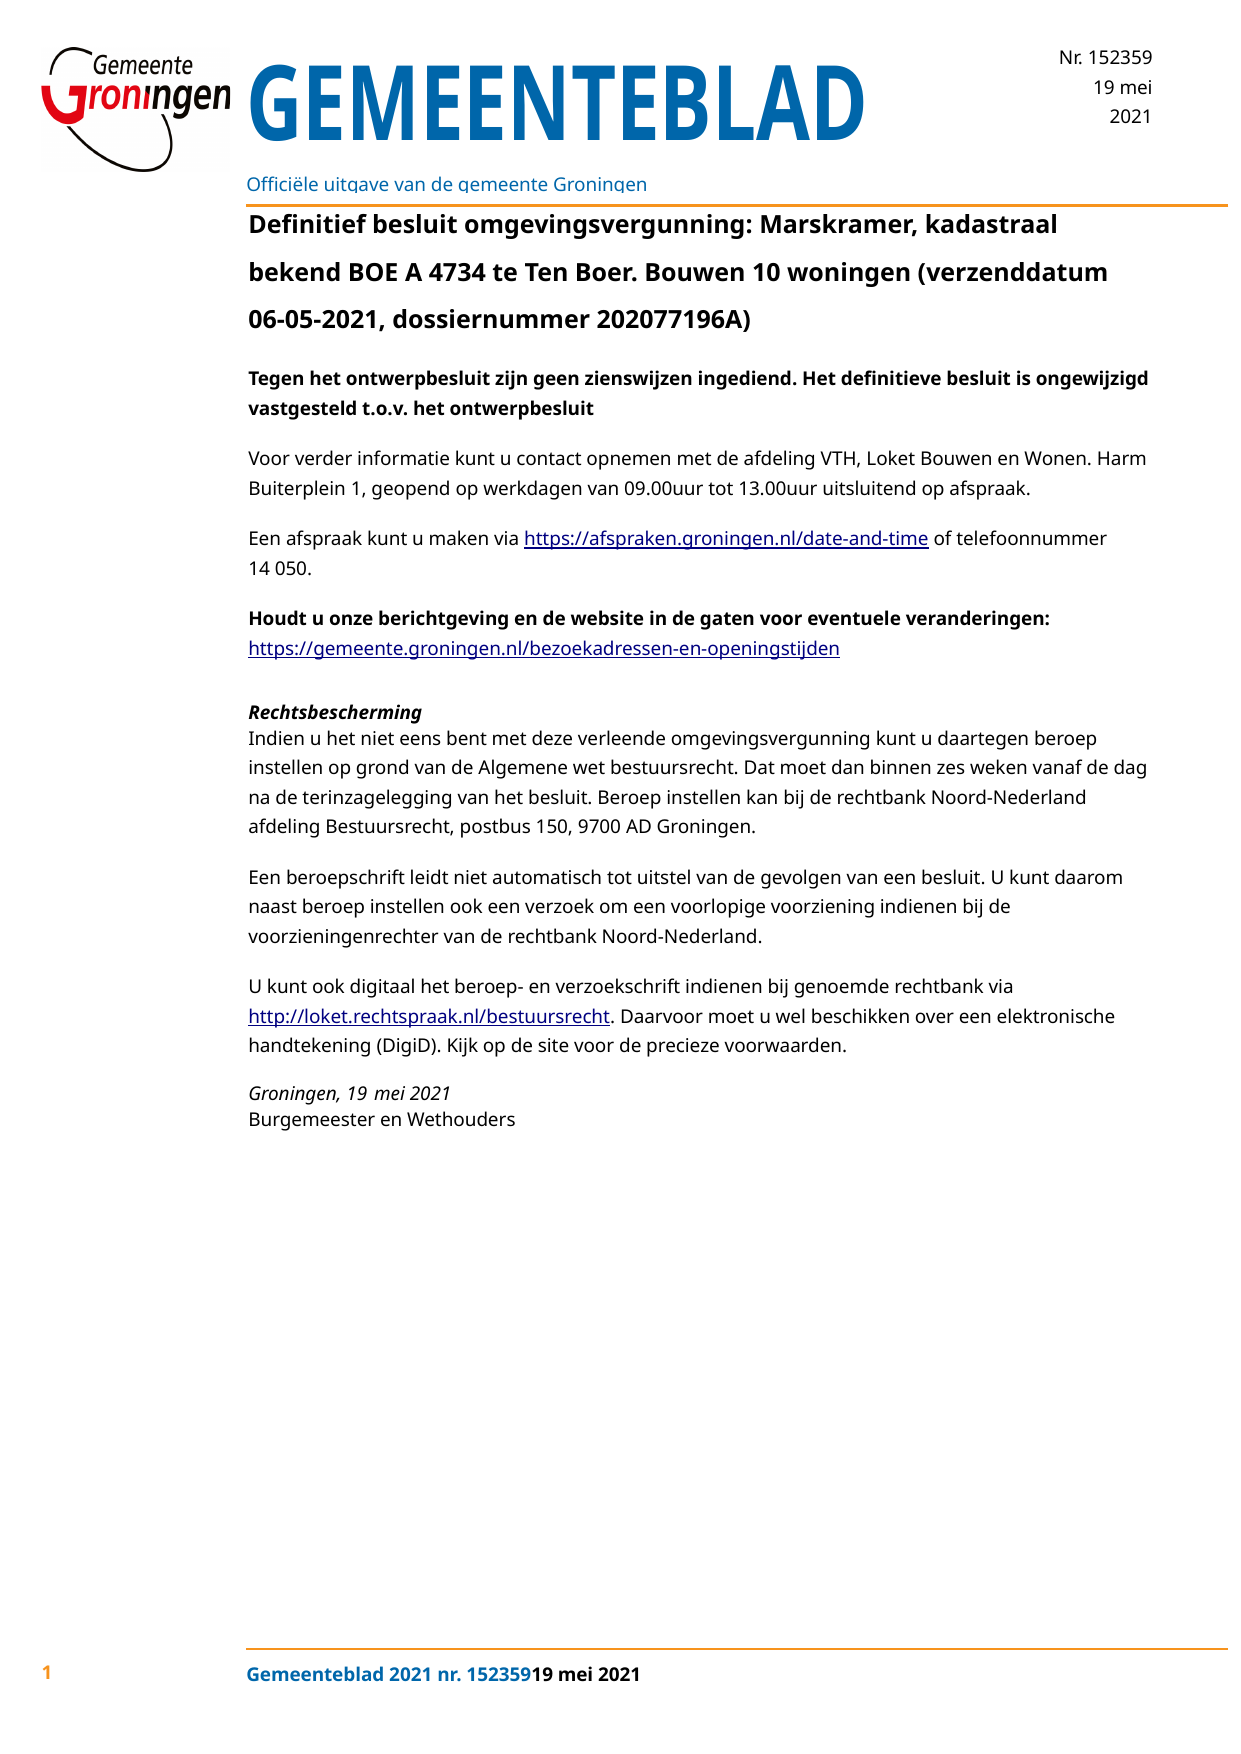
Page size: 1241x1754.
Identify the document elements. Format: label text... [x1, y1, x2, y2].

text U kunt ook digitaal het beroep- en verzoekschrift indienen bij genoemde rechtbank via http://loket.rechtspraak.nl/bestuursrecht. Daarvoor moet u wel beschikken over een elektronische handtekening (DigiD). Kijk op de site voor de precieze voorwaarden. [248, 973, 1152, 1058]
text Voor verder informatie kunt u contact opnemen met de afdeling VTH, Loket Bouwen en Wonen. Harm Buiterplein 1, geopend op werkdagen van 09.00uur tot 13.00uur uitsluitend op afspraak. [248, 446, 1152, 501]
text Definitief besluit omgevingsvergunning: Marskramer, kadastraal bekend BOE A 4734 te Ten Boer. Bouwen 10 woningen (verzenddatum 06-05-2021, dossiernummer 202077196A) [248, 207, 1152, 336]
text Groningen, 19 mei 2021 [248, 1081, 1152, 1106]
text Houdt u onze berichtgeving en de website in de gaten voor eventuele veranderingen: https://gemeente.groningen.nl/bezoekadressen-en-openingstijden [248, 606, 1152, 661]
picture [41, 47, 231, 172]
text Burgemeester en Wethouders [248, 1106, 1152, 1132]
text Rechtsbescherming [248, 699, 1152, 725]
text Een afspraak kunt u maken via https://afspraken.groningen.nl/date-and-time of telefoonnummer 14 050. [248, 526, 1152, 581]
text Een beroepschrift leidt niet automatisch tot uitstel van de gevolgen van een besluit. U kunt daarom naast beroep instellen ook een verzoek om een voorlopige voorziening indienen bij de voorzieningenrechter van de rechtbank Noord-Nederland. [248, 864, 1152, 949]
text Tegen het ontwerpbesluit zijn geen zienswijzen ingediend. Het definitieve besluit is ongewijzigd vastgesteld t.o.v. het ontwerpbesluit [248, 366, 1152, 421]
text Indien u het niet eens bent met deze verleende omgevingsvergunning kunt u daartegen beroep instellen op grond van de Algemene wet bestuursrecht. Dat moet dan binnen zes weken vanaf de dag na de terinzagelegging van het besluit. Beroep instellen kan bij de rechtbank Noord-Nederland afdeling Bestuursrecht, postbus 150, 9700 AD Groningen. [248, 725, 1152, 839]
